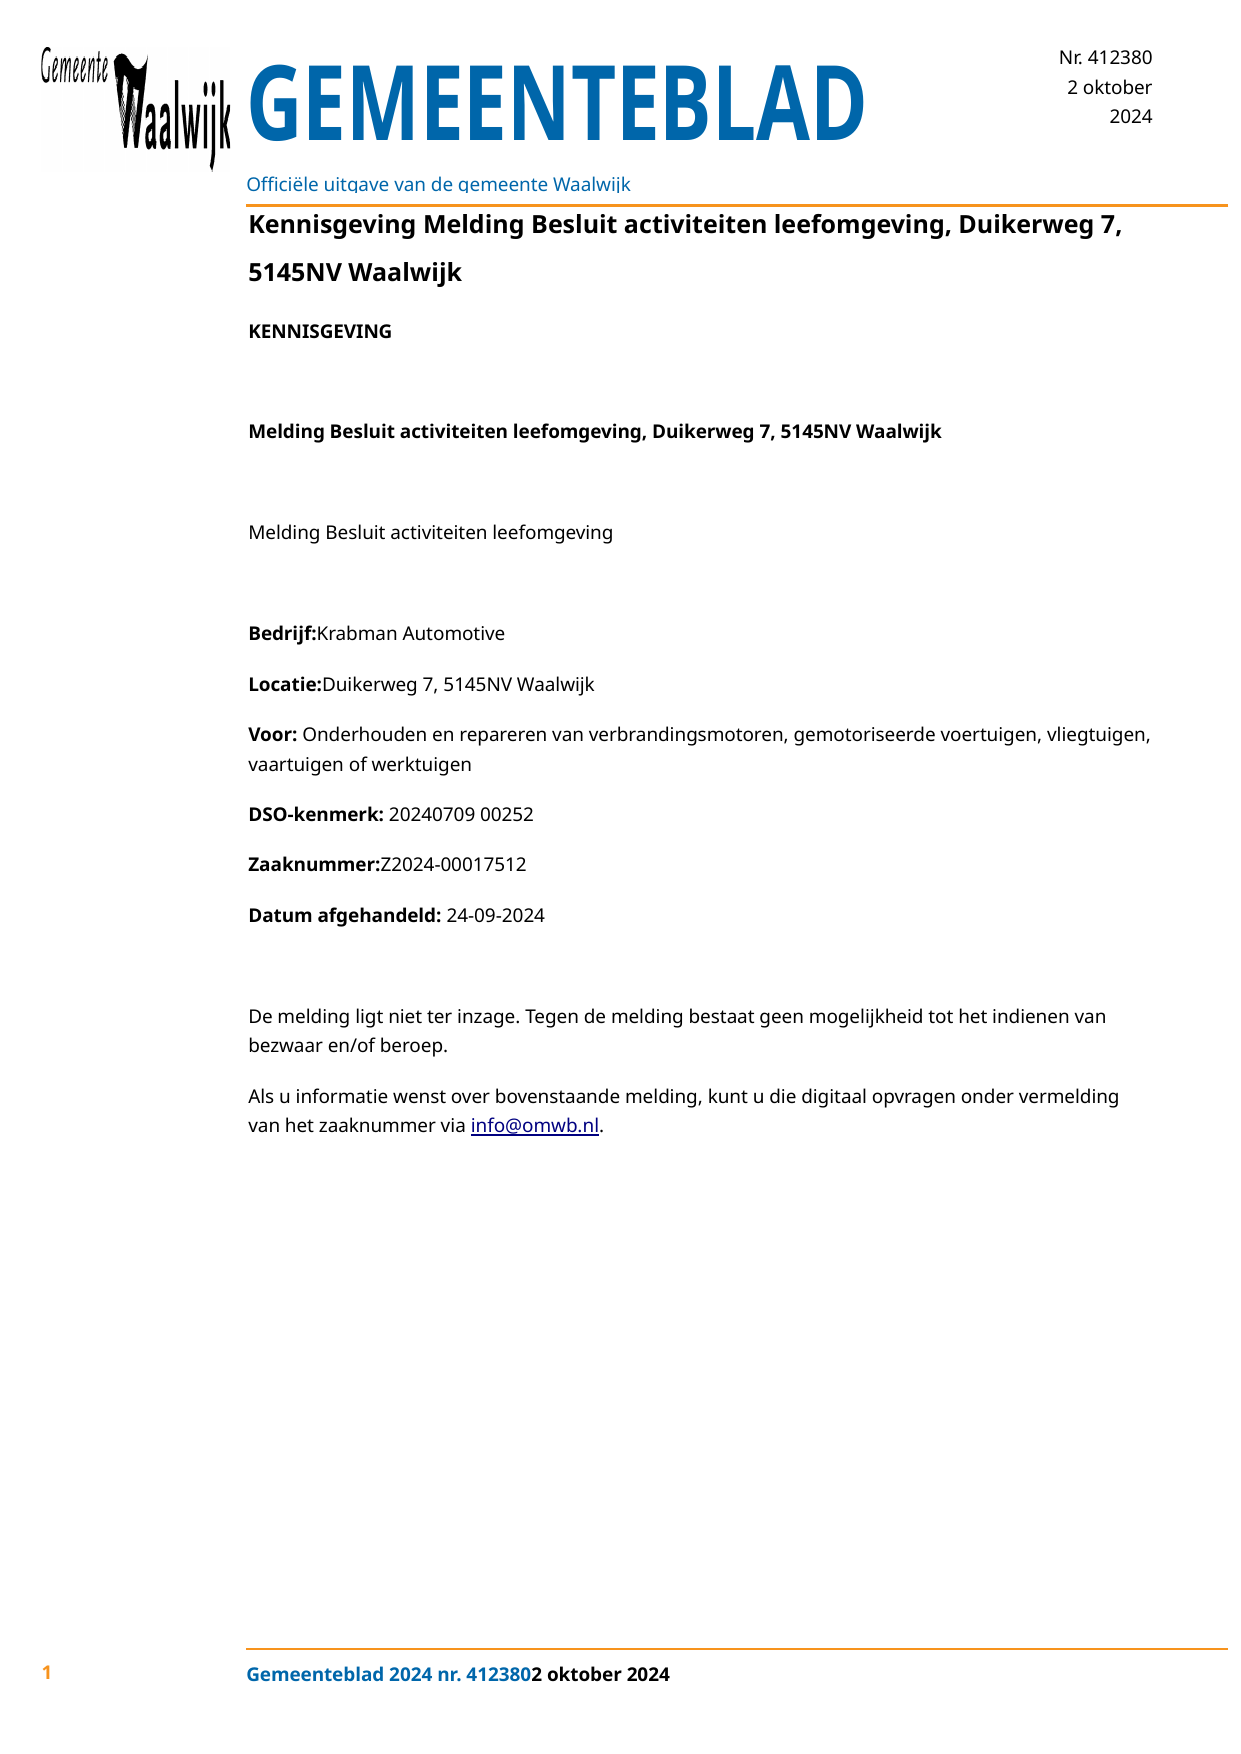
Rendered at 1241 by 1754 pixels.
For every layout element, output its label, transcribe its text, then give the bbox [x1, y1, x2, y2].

text Als u informatie wenst over bovenstaande melding, kunt u die digitaal opvragen onder vermelding van het zaaknummer via info@omwb.nl. [248, 1083, 1152, 1138]
text Datum afgehandeld: 24-09-2024 [248, 902, 1152, 928]
text Voor: Onderhouden en repareren van verbrandingsmotoren, gemotoriseerde voertuigen, vliegtuigen, vaartuigen of werktuigen [248, 721, 1152, 777]
text KENNISGEVING [248, 318, 1152, 344]
picture [41, 47, 231, 172]
text Kennisgeving Melding Besluit activiteiten leefomgeving, Duikerweg 7, 5145NV Waalwijk [248, 207, 1152, 288]
text Melding Besluit activiteiten leefomgeving, Duikerweg 7, 5145NV Waalwijk [248, 419, 1152, 444]
text Locatie:Duikerweg 7, 5145NV Waalwijk [248, 671, 1152, 697]
text De melding ligt niet ter inzage. Tegen de melding bestaat geen mogelijkheid tot het indienen van bezwaar en/of beroep. [248, 1003, 1152, 1058]
text Bedrijf:Krabman Automotive [248, 620, 1152, 646]
text Zaaknummer:Z2024-00017512 [248, 852, 1152, 877]
text DSO-kenmerk: 20240709 00252 [248, 801, 1152, 827]
text Melding Besluit activiteiten leefomgeving [248, 519, 1152, 545]
